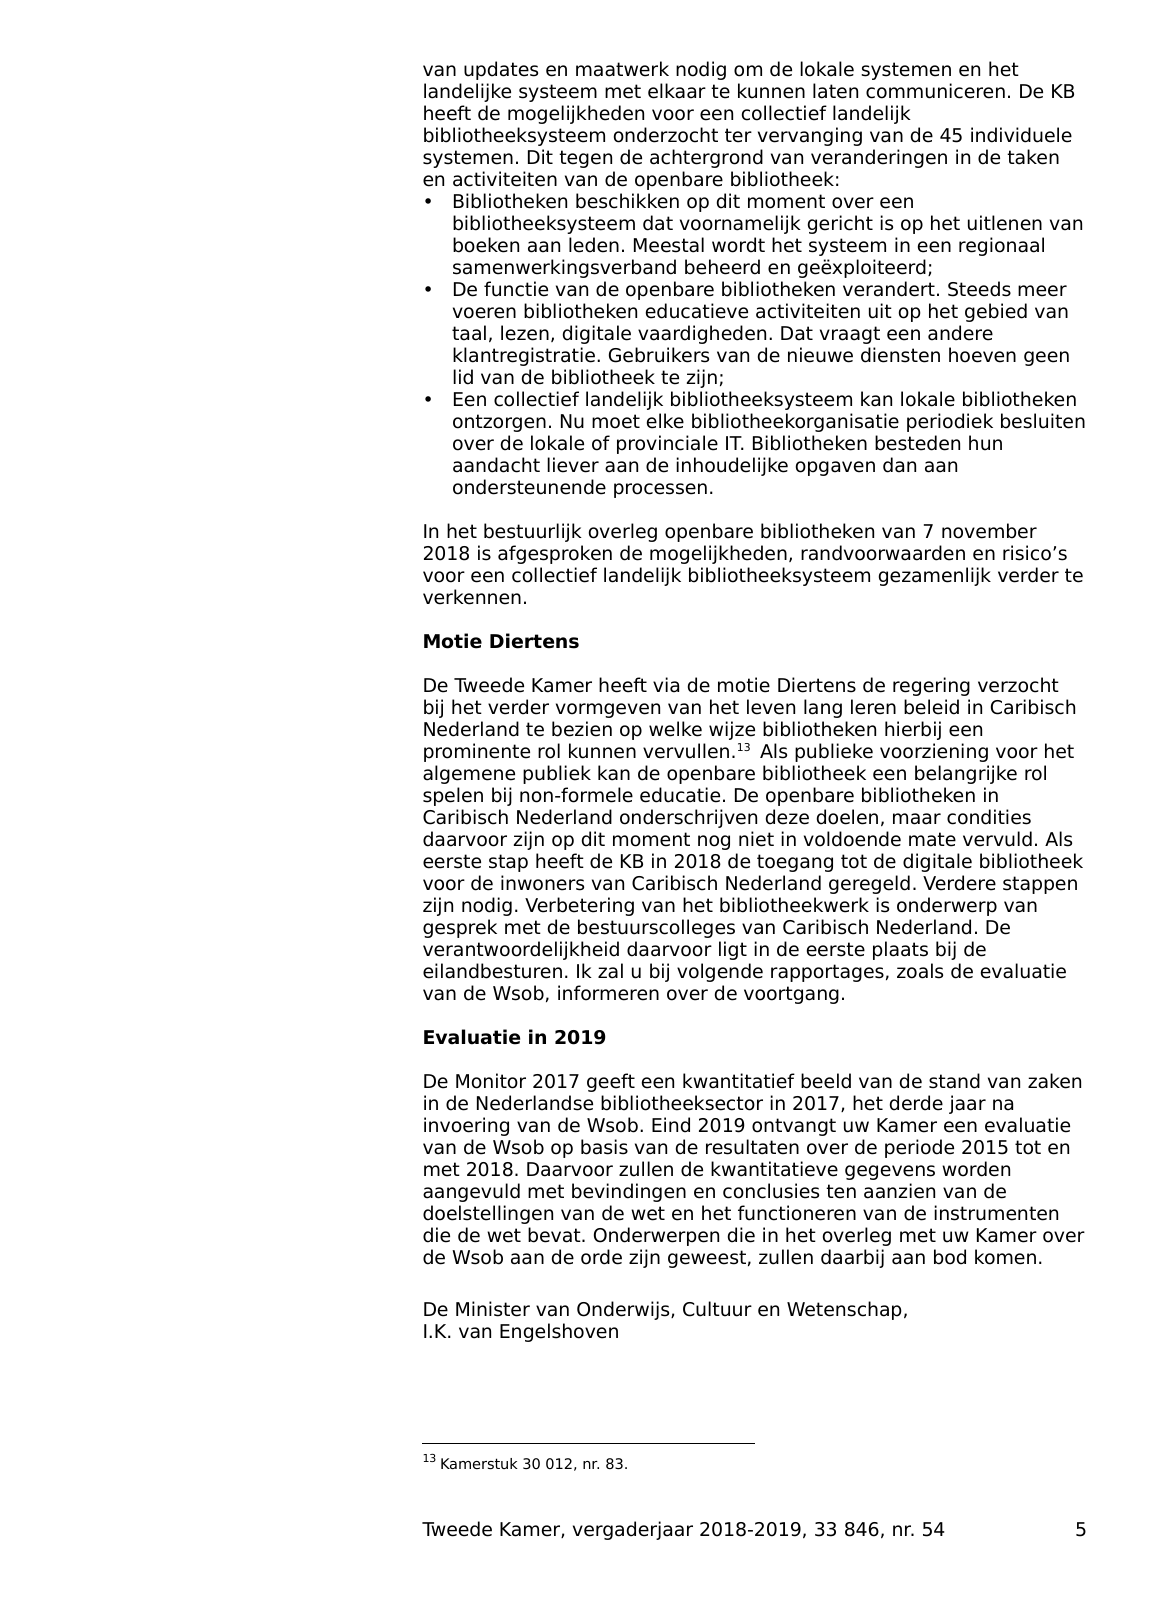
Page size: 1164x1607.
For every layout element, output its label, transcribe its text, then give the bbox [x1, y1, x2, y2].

subtitle Evaluatie in 2019 [422, 1027, 1087, 1049]
text • De functie van de openbare bibliotheken verandert. Steeds meer voeren bibliotheken educatieve activiteiten uit op het gebied van taal, lezen, digitale vaardigheden. Dat vraagt een andere klantregistratie. Gebruikers van de nieuwe diensten hoeven geen lid van de bibliotheek te zijn; [422, 279, 1087, 389]
text • Een collectief landelijk bibliotheeksysteem kan lokale bibliotheken ontzorgen. Nu moet elke bibliotheekorganisatie periodiek besluiten over de lokale of provinciale IT. Bibliotheken besteden hun aandacht liever aan de inhoudelijke opgaven dan aan ondersteunende processen. [422, 389, 1087, 499]
text De Tweede Kamer heeft via de motie Diertens de regering verzocht bij het verder vormgeven van het leven lang leren beleid in Caribisch Nederland te bezien op welke wijze bibliotheken hierbij een prominente rol kunnen vervullen. Als publieke voorziening voor het algemene publiek kan de openbare bibliotheek een belangrijke rol spelen bij non-formele educatie. De openbare bibliotheken in Caribisch Nederland onderschrijven deze doelen, maar condities daarvoor zijn op dit moment nog niet in voldoende mate vervuld. Als eerste stap heeft de KB in 2018 de toegang tot de digitale bibliotheek voor de inwoners van Caribisch Nederland geregeld. Verdere stappen zijn nodig. Verbetering van het bibliotheekwerk is onderwerp van gesprek met de bestuurscolleges van Caribisch Nederland. De verantwoordelijkheid daarvoor ligt in de eerste plaats bij de eilandbesturen. Ik zal u bij volgende rapportages, zoals de evaluatie van de Wsob, informeren over de voortgang. [422, 675, 1087, 1005]
subtitle Motie Diertens [422, 631, 1087, 653]
text In het bestuurlijk overleg openbare bibliotheken van 7 november 2018 is afgesproken de mogelijkheden, randvoorwaarden en risico’s voor een collectief landelijk bibliotheeksysteem gezamenlijk verder te verkennen. [422, 521, 1087, 609]
text De Minister van Onderwijs, Cultuur en Wetenschap, I.K. van Engelshoven [422, 1299, 1087, 1343]
text De Monitor 2017 geeft een kwantitatief beeld van de stand van zaken in de Nederlandse bibliotheeksector in 2017, het derde jaar na invoering van de Wsob. Eind 2019 ontvangt uw Kamer een evaluatie van de Wsob op basis van de resultaten over de periode 2015 tot en met 2018. Daarvoor zullen de kwantitatieve gegevens worden aangevuld met bevindingen en conclusies ten aanzien van de doelstellingen van de wet en het functioneren van de instrumenten die de wet bevat. Onderwerpen die in het overleg met uw Kamer over de Wsob aan de orde zijn geweest, zullen daarbij aan bod komen. [422, 1071, 1087, 1269]
text Kamerstuk 30 012, nr. 83. [422, 1452, 1087, 1474]
text van updates en maatwerk nodig om de lokale systemen en het landelijke systeem met elkaar te kunnen laten communiceren. De KB heeft de mogelijkheden voor een collectief landelijk bibliotheeksysteem onderzocht ter vervanging van de 45 individuele systemen. Dit tegen de achtergrond van veranderingen in de taken en activiteiten van de openbare bibliotheek: [422, 59, 1087, 191]
text • Bibliotheken beschikken op dit moment over een bibliotheeksysteem dat voornamelijk gericht is op het uitlenen van boeken aan leden. Meestal wordt het systeem in een regionaal samenwerkingsverband beheerd en geëxploiteerd; [422, 191, 1087, 279]
